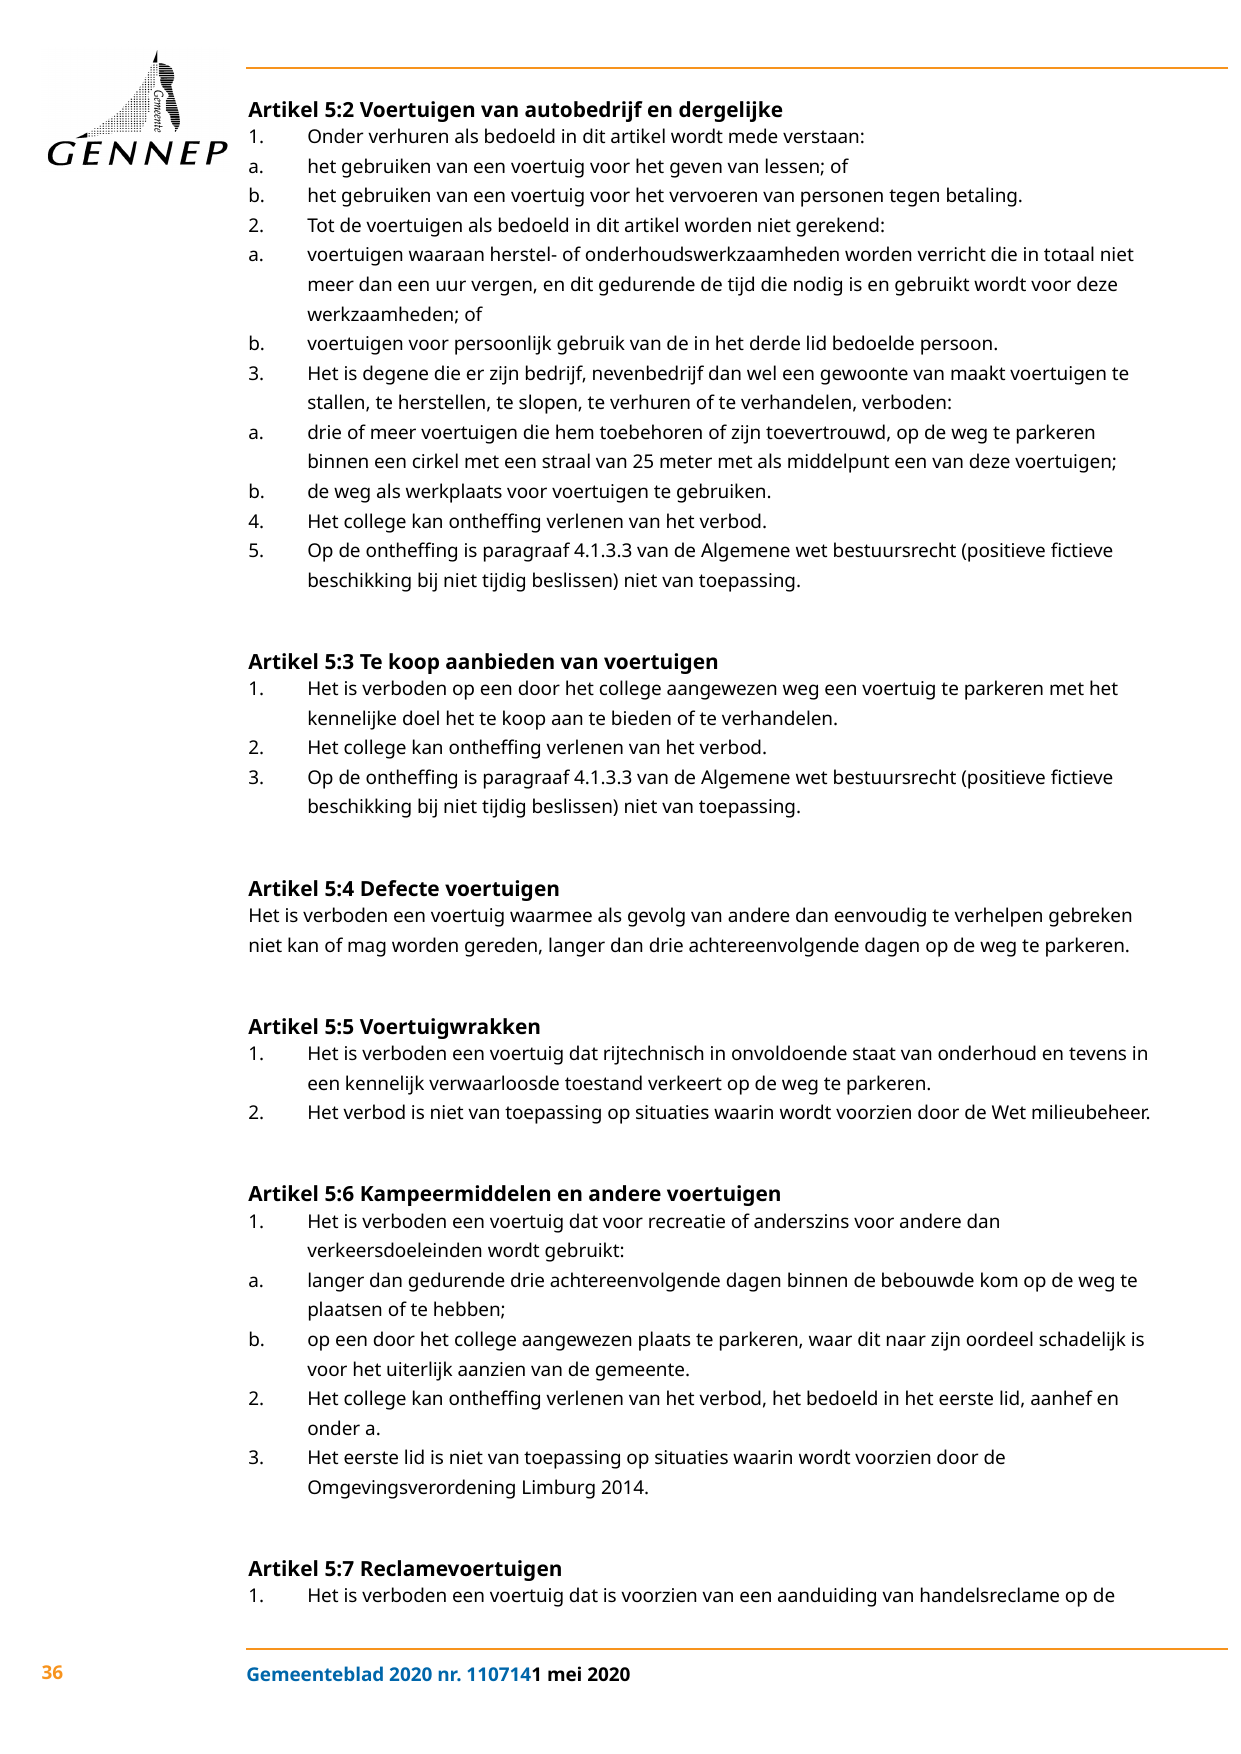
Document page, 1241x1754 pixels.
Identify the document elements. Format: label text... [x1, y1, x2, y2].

text Artikel 5:3 Te koop aanbieden van voertuigen [248, 647, 1152, 675]
list Op de ontheffing is paragraaf 4.1.3.3 van de Algemene wet bestuursrecht (positieve fictieve beschikking bij niet tijdig beslissen) niet van toepassing. [248, 764, 1152, 819]
text Artikel 5:2 Voertuigen van autobedrijf en dergelijke [248, 95, 1152, 123]
list Het college kan ontheffing verlenen van het verbod, het bedoeld in het eerste lid, aanhef en onder a. [248, 1385, 1152, 1441]
list Het college kan ontheffing verlenen van het verbod. [248, 508, 1152, 533]
list Op de ontheffing is paragraaf 4.1.3.3 van de Algemene wet bestuursrecht (positieve fictieve beschikking bij niet tijdig beslissen) niet van toepassing. [248, 537, 1152, 593]
list Het is verboden een voertuig dat rijtechnisch in onvoldoende staat van onderhoud en tevens in een kennelijk verwaarloosde toestand verkeert op de weg te parkeren. [248, 1040, 1152, 1096]
list het gebruiken van een voertuig voor het geven van lessen; of [248, 153, 1152, 178]
list de weg als werkplaats voor voertuigen te gebruiken. [248, 478, 1152, 504]
text Artikel 5:6 Kampeermiddelen en andere voertuigen [248, 1179, 1152, 1208]
picture [41, 47, 231, 172]
list Het eerste lid is niet van toepassing op situaties waarin wordt voorzien door de Omgevingsverordening Limburg 2014. [248, 1444, 1152, 1500]
list voertuigen voor persoonlijk gebruik van de in het derde lid bedoelde persoon. [248, 330, 1152, 356]
list langer dan gedurende drie achtereenvolgende dagen binnen de bebouwde kom op de weg te plaatsen of te hebben; [248, 1267, 1152, 1322]
list Het is verboden op een door het college aangewezen weg een voertuig te parkeren met het kennelijke doel het te koop aan te bieden of te verhandelen. [248, 675, 1152, 731]
text Het is verboden een voertuig waarmee als gevolg van andere dan eenvoudig te verhelpen gebreken niet kan of mag worden gereden, langer dan drie achtereenvolgende dagen op de weg te parkeren. [248, 902, 1152, 957]
list Tot de voertuigen als bedoeld in dit artikel worden niet gerekend: [248, 212, 1152, 238]
list Het verbod is niet van toepassing op situaties waarin wordt voorzien door de Wet milieubeheer. [248, 1099, 1152, 1125]
list drie of meer voertuigen die hem toebehoren of zijn toevertrouwd, op de weg te parkeren binnen een cirkel met een straal van 25 meter met als middelpunt een van deze voertuigen; [248, 419, 1152, 474]
list het gebruiken van een voertuig voor het vervoeren van personen tegen betaling. [248, 182, 1152, 208]
list op een door het college aangewezen plaats te parkeren, waar dit naar zijn oordeel schadelijk is voor het uiterlijk aanzien van de gemeente. [248, 1326, 1152, 1381]
list Onder verhuren als bedoeld in dit artikel wordt mede verstaan: [248, 123, 1152, 149]
list Het is degene die er zijn bedrijf, nevenbedrijf dan wel een gewoonte van maakt voertuigen te stallen, te herstellen, te slopen, te verhuren of te verhandelen, verboden: [248, 360, 1152, 415]
list Het college kan ontheffing verlenen van het verbod. [248, 734, 1152, 760]
list voertuigen waaraan herstel- of onderhoudswerkzaamheden worden verricht die in totaal niet meer dan een uur vergen, en dit gedurende de tijd die nodig is en gebruikt wordt voor deze werkzaamheden; of [248, 242, 1152, 326]
list Het is verboden een voertuig dat is voorzien van een aanduiding van handelsreclame op de [248, 1582, 1152, 1608]
text Artikel 5:4 Defecte voertuigen [248, 874, 1152, 902]
text Artikel 5:7 Reclamevoertuigen [248, 1554, 1152, 1582]
list Het is verboden een voertuig dat voor recreatie of anderszins voor andere dan verkeersdoeleinden wordt gebruikt: [248, 1208, 1152, 1263]
text Artikel 5:5 Voertuigwrakken [248, 1012, 1152, 1040]
